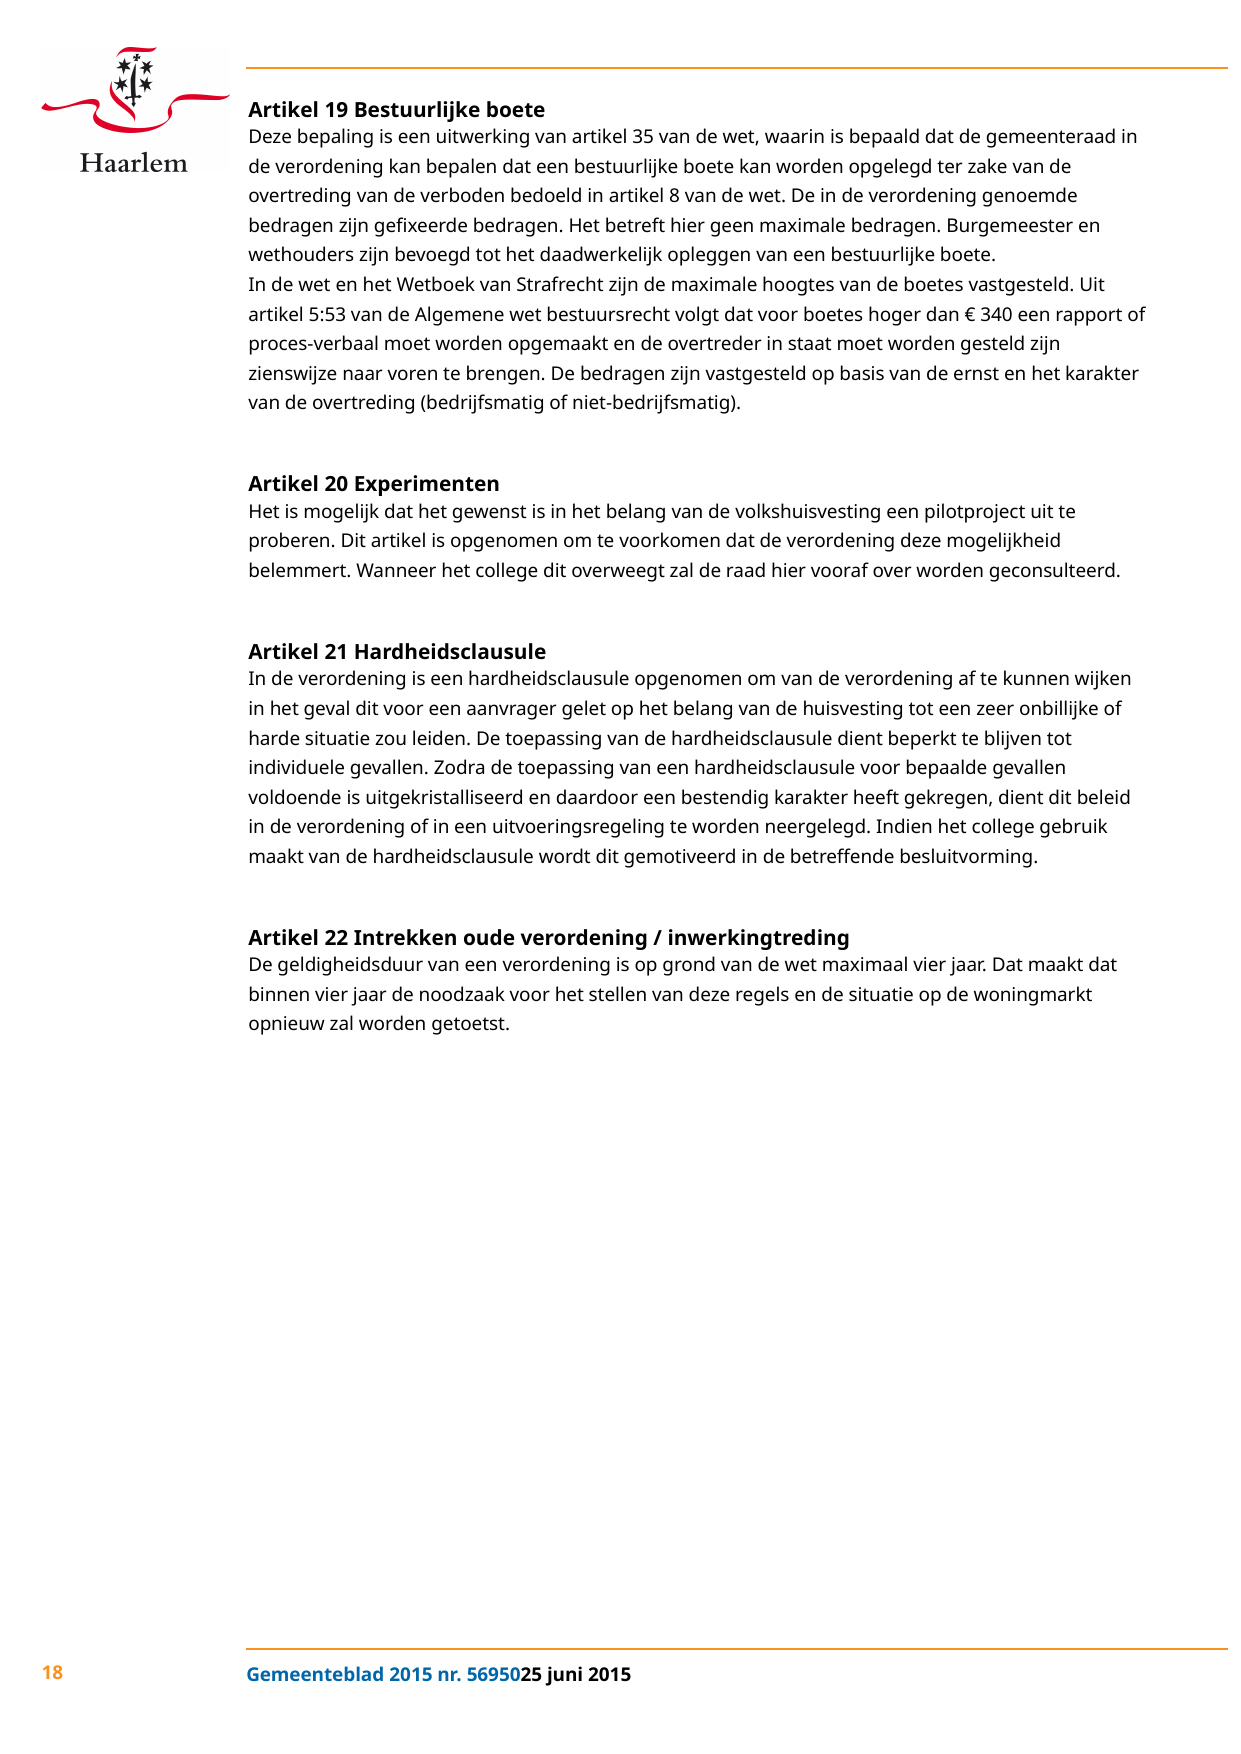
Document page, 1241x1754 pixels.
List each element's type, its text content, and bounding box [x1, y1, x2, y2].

text Artikel 22 Intrekken oude verordening / inwerkingtreding [248, 923, 1152, 951]
text Het is mogelijk dat het gewenst is in het belang van de volkshuisvesting een pilotproject uit te proberen. Dit artikel is opgenomen om te voorkomen dat de verordening deze mogelijkheid belemmert. Wanneer het college dit overweegt zal de raad hier vooraf over worden geconsulteerd. [248, 498, 1152, 583]
text Artikel 19 Bestuurlijke boete [248, 95, 1152, 123]
text Artikel 21 Hardheidsclausule [248, 637, 1152, 666]
text Deze bepaling is een uitwerking van artikel 35 van de wet, waarin is bepaald dat de gemeenteraad in de verordening kan bepalen dat een bestuurlijke boete kan worden opgelegd ter zake van de overtreding van de verboden bedoeld in artikel 8 van de wet. De in de verordening genoemde bedragen zijn gefixeerde bedragen. Het betreft hier geen maximale bedragen. Burgemeester en wethouders zijn bevoegd tot het daadwerkelijk opleggen van een bestuurlijke boete. [248, 123, 1152, 267]
text Artikel 20 Experimenten [248, 469, 1152, 498]
text In de verordening is een hardheidsclausule opgenomen om van de verordening af te kunnen wijken in het geval dit voor een aanvrager gelet op het belang van de huisvesting tot een zeer onbillijke of harde situatie zou leiden. De toepassing van de hardheidsclausule dient beperkt te blijven tot individuele gevallen. Zodra de toepassing van een hardheidsclausule voor bepaalde gevallen voldoende is uitgekristalliseerd en daardoor een bestendig karakter heeft gekregen, dient dit beleid in de verordening of in een uitvoeringsregeling te worden neergelegd. Indien het college gebruik maakt van de hardheidsclausule wordt dit gemotiveerd in de betreffende besluitvorming. [248, 666, 1152, 869]
text In de wet en het Wetboek van Strafrecht zijn de maximale hoogtes van de boetes vastgesteld. Uit artikel 5:53 van de Algemene wet bestuursrecht volgt dat voor boetes hoger dan € 340 een rapport of proces-verbaal moet worden opgemaakt en de overtreder in staat moet worden gesteld zijn zienswijze naar voren te brengen. De bedragen zijn vastgesteld op basis van de ernst en het karakter van de overtreding (bedrijfsmatig of niet-bedrijfsmatig). [248, 271, 1152, 415]
picture [41, 47, 231, 172]
text De geldigheidsduur van een verordening is op grond van de wet maximaal vier jaar. Dat maakt dat binnen vier jaar de noodzaak voor het stellen van deze regels en de situatie op de woningmarkt opnieuw zal worden getoetst. [248, 951, 1152, 1036]
